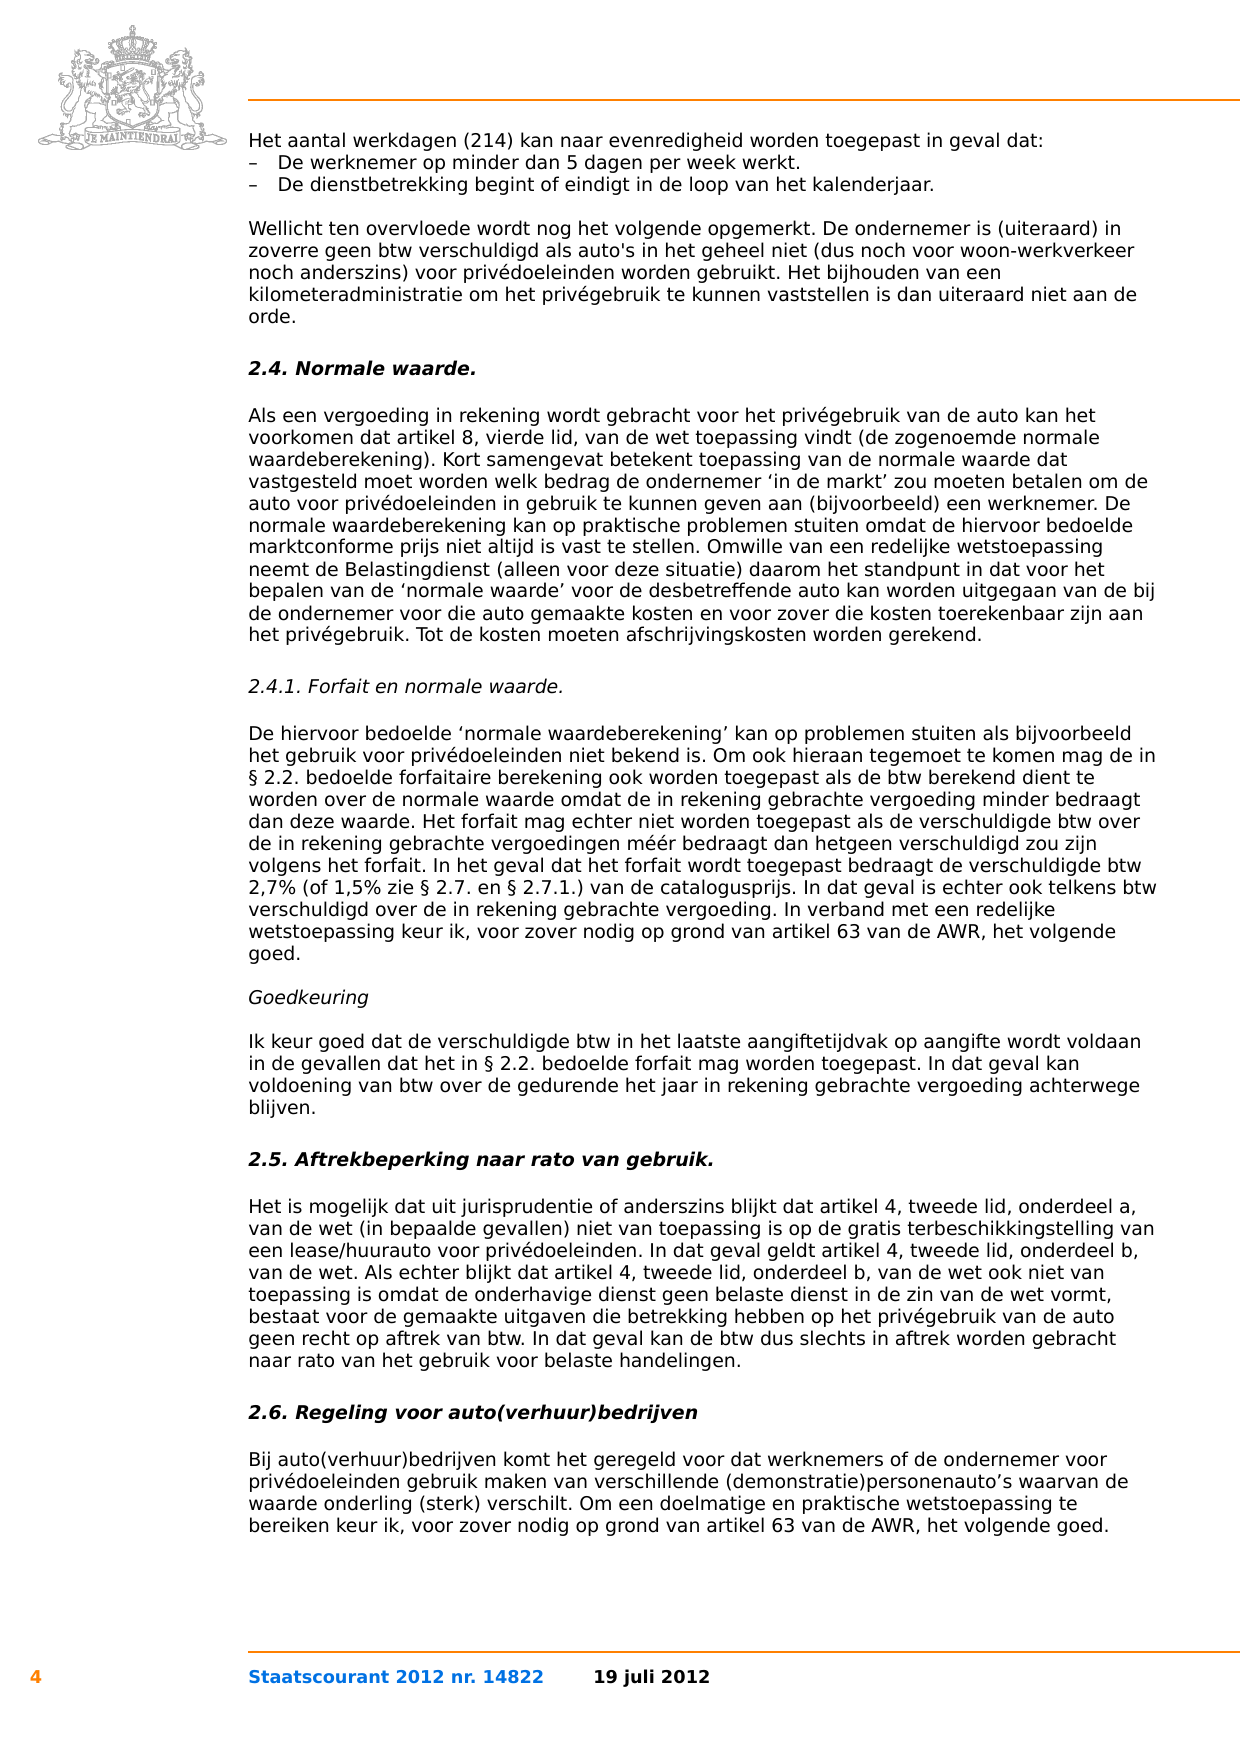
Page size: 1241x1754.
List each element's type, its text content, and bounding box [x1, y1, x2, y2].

text Wellicht ten overvloede wordt nog het volgende opgemerkt. De ondernemer is (uiteraard) in zoverre geen btw verschuldigd als auto's in het geheel niet (dus noch voor woon-werkverkeer noch anderszins) voor privédoeleinden worden gebruikt. Het bijhouden van een kilometeradministratie om het privégebruik te kunnen vaststellen is dan uiteraard niet aan de orde. [248, 218, 1163, 328]
text Ik keur goed dat de verschuldigde btw in het laatste aangiftetijdvak op aangifte wordt voldaan in de gevallen dat het in § 2.2. bedoelde forfait mag worden toegepast. In dat geval kan voldoening van btw over de gedurende het jaar in rekening gebrachte vergoeding achterwege blijven. [248, 1031, 1163, 1119]
subtitle 2.5. Aftrekbeperking naar rato van gebruik. [248, 1149, 1163, 1171]
text – De dienstbetrekking begint of eindigt in de loop van het kalenderjaar. [248, 174, 1163, 196]
text – De werknemer op minder dan 5 dagen per week werkt. [248, 152, 1163, 174]
text De hiervoor bedoelde ‘normale waardeberekening’ kan op problemen stuiten als bijvoorbeeld het gebruik voor privédoeleinden niet bekend is. Om ook hieraan tegemoet te komen mag de in § 2.2. bedoelde forfaitaire berekening ook worden toegepast als de btw berekend dient te worden over de normale waarde omdat de in rekening gebrachte vergoeding minder bedraagt dan deze waarde. Het forfait mag echter niet worden toegepast als de verschuldigde btw over de in rekening gebrachte vergoedingen méér bedraagt dan hetgeen verschuldigd zou zijn volgens het forfait. In het geval dat het forfait wordt toegepast bedraagt de verschuldigde btw 2,7% (of 1,5% zie § 2.7. en § 2.7.1.) van de catalogusprijs. In dat geval is echter ook telkens btw verschuldigd over de in rekening gebrachte vergoeding. In verband met een redelijke wetstoepassing keur ik, voor zover nodig op grond van artikel 63 van de AWR, het volgende goed. [248, 723, 1163, 965]
subtitle 2.4.1. Forfait en normale waarde. [248, 676, 1163, 698]
text Het is mogelijk dat uit jurisprudentie of anderszins blijkt dat artikel 4, tweede lid, onderdeel a, van de wet (in bepaalde gevallen) niet van toepassing is op de gratis terbeschikkingstelling van een lease/huurauto voor privédoeleinden. In dat geval geldt artikel 4, tweede lid, onderdeel b, van de wet. Als echter blijkt dat artikel 4, tweede lid, onderdeel b, van de wet ook niet van toepassing is omdat de onderhavige dienst geen belaste dienst in de zin van de wet vormt, bestaat voor de gemaakte uitgaven die betrekking hebben op het privégebruik van de auto geen recht op aftrek van btw. In dat geval kan de btw dus slechts in aftrek worden gebracht naar rato van het gebruik voor belaste handelingen. [248, 1196, 1163, 1372]
text Als een vergoeding in rekening wordt gebracht voor het privégebruik van de auto kan het voorkomen dat artikel 8, vierde lid, van de wet toepassing vindt (de zogenoemde normale waardeberekening). Kort samengevat betekent toepassing van de normale waarde dat vastgesteld moet worden welk bedrag de ondernemer ‘in de markt’ zou moeten betalen om de auto voor privédoeleinden in gebruik te kunnen geven aan (bijvoorbeeld) een werknemer. De normale waardeberekening kan op praktische problemen stuiten omdat de hiervoor bedoelde marktconforme prijs niet altijd is vast te stellen. Omwille van een redelijke wetstoepassing neemt de Belastingdienst (alleen voor deze situatie) daarom het standpunt in dat voor het bepalen van de ‘normale waarde’ voor de desbetreffende auto kan worden uitgegaan van de bij de ondernemer voor die auto gemaakte kosten en voor zover die kosten toerekenbaar zijn aan het privégebruik. Tot de kosten moeten afschrijvingskosten worden gerekend. [248, 404, 1163, 646]
text Het aantal werkdagen (214) kan naar evenredigheid worden toegepast in geval dat: [248, 130, 1163, 152]
subtitle 2.6. Regeling voor auto(verhuur)bedrijven [248, 1402, 1163, 1423]
picture [38, 25, 227, 150]
subtitle 2.4. Normale waarde. [248, 358, 1163, 379]
text Bij auto(verhuur)bedrijven komt het geregeld voor dat werknemers of de ondernemer voor privédoeleinden gebruik maken van verschillende (demonstratie)personenauto’s waarvan de waarde onderling (sterk) verschilt. Om een doelmatige en praktische wetstoepassing te bereiken keur ik, voor zover nodig op grond van artikel 63 van de AWR, het volgende goed. [248, 1448, 1163, 1536]
subtitle Goedkeuring [248, 987, 1163, 1009]
